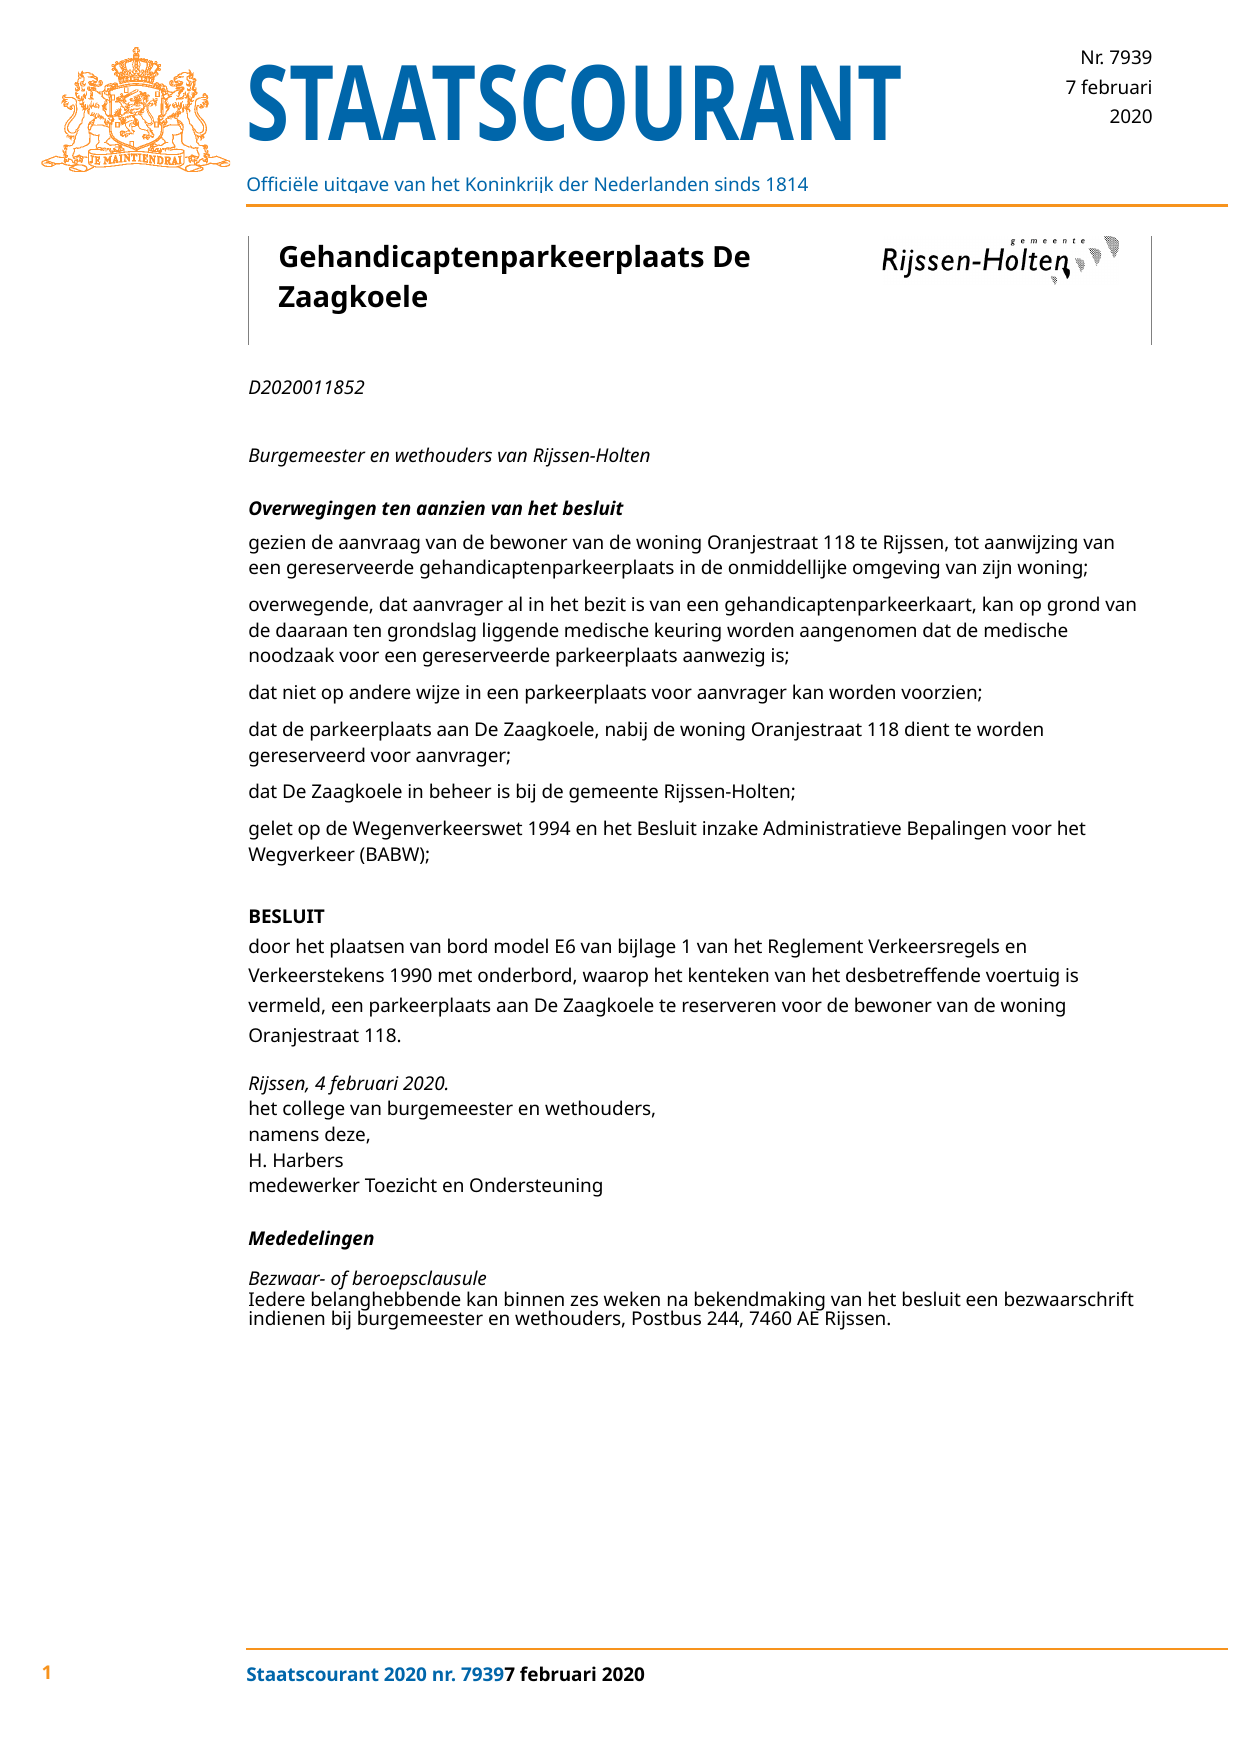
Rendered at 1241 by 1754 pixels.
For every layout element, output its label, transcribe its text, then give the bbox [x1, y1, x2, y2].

text Bezwaar- of beroepsclausule [248, 1265, 1152, 1291]
text het college van burgemeester en wethouders, [248, 1095, 1152, 1121]
text dat niet op andere wijze in een parkeerplaats voor aanvrager kan worden voorzien; [248, 679, 1152, 705]
picture [41, 47, 231, 172]
text dat de parkeerplaats aan De Zaagkoele, nabij de woning Oranjestraat 118 dient te worden gereserveerd voor aanvrager; [248, 716, 1152, 767]
text gezien de aanvraag van de bewoner van de woning Oranjestraat 118 te Rijssen, tot aanwijzing van een gereserveerde gehandicaptenparkeerplaats in de onmiddellijke omgeving van zijn woning; [248, 529, 1152, 580]
text BESLUIT [248, 903, 1152, 929]
picture [882, 236, 1119, 285]
table_header [850, 236, 1151, 345]
text medewerker Toezicht en Ondersteuning [248, 1173, 1152, 1198]
text Burgemeester en wethouders van Rijssen-Holten [248, 442, 1152, 468]
text Iedere belanghebbende kan binnen zes weken na bekendmaking van het besluit een bezwaarschrift indienen bij burgemeester en wethouders, Postbus 244, 7460 AE Rijssen. [248, 1291, 1152, 1329]
text door het plaatsen van bord model E6 van bijlage 1 van het Reglement Verkeersregels en Verkeerstekens 1990 met onderbord, waarop het kenteken van het desbetreffende voertuig is vermeld, een parkeerplaats aan De Zaagkoele te reserveren voor de bewoner van de woning Oranjestraat 118. [248, 933, 1152, 1048]
text H. Harbers [248, 1147, 1152, 1173]
text D2020011852 [248, 374, 1152, 400]
text namens deze, [248, 1121, 1152, 1147]
table_header Gehandicaptenparkeerplaats De Zaagkoele [249, 236, 850, 345]
text Overwegingen ten aanzien van het besluit [248, 495, 1152, 521]
text overwegende, dat aanvrager al in het bezit is van een gehandicaptenparkeerkaart, kan op grond van de daaraan ten grondslag liggende medische keuring worden aangenomen dat de medische noodzaak voor een gereserveerde parkeerplaats aanwezig is; [248, 591, 1152, 668]
text gelet op de Wegenverkeerswet 1994 en het Besluit inzake Administratieve Bepalingen voor het Wegverkeer (BABW); [248, 815, 1152, 867]
text Rijssen, 4 februari 2020. [248, 1070, 1152, 1095]
text Mededelingen [248, 1226, 1152, 1251]
text dat De Zaagkoele in beheer is bij de gemeente Rijssen-Holten; [248, 778, 1152, 804]
